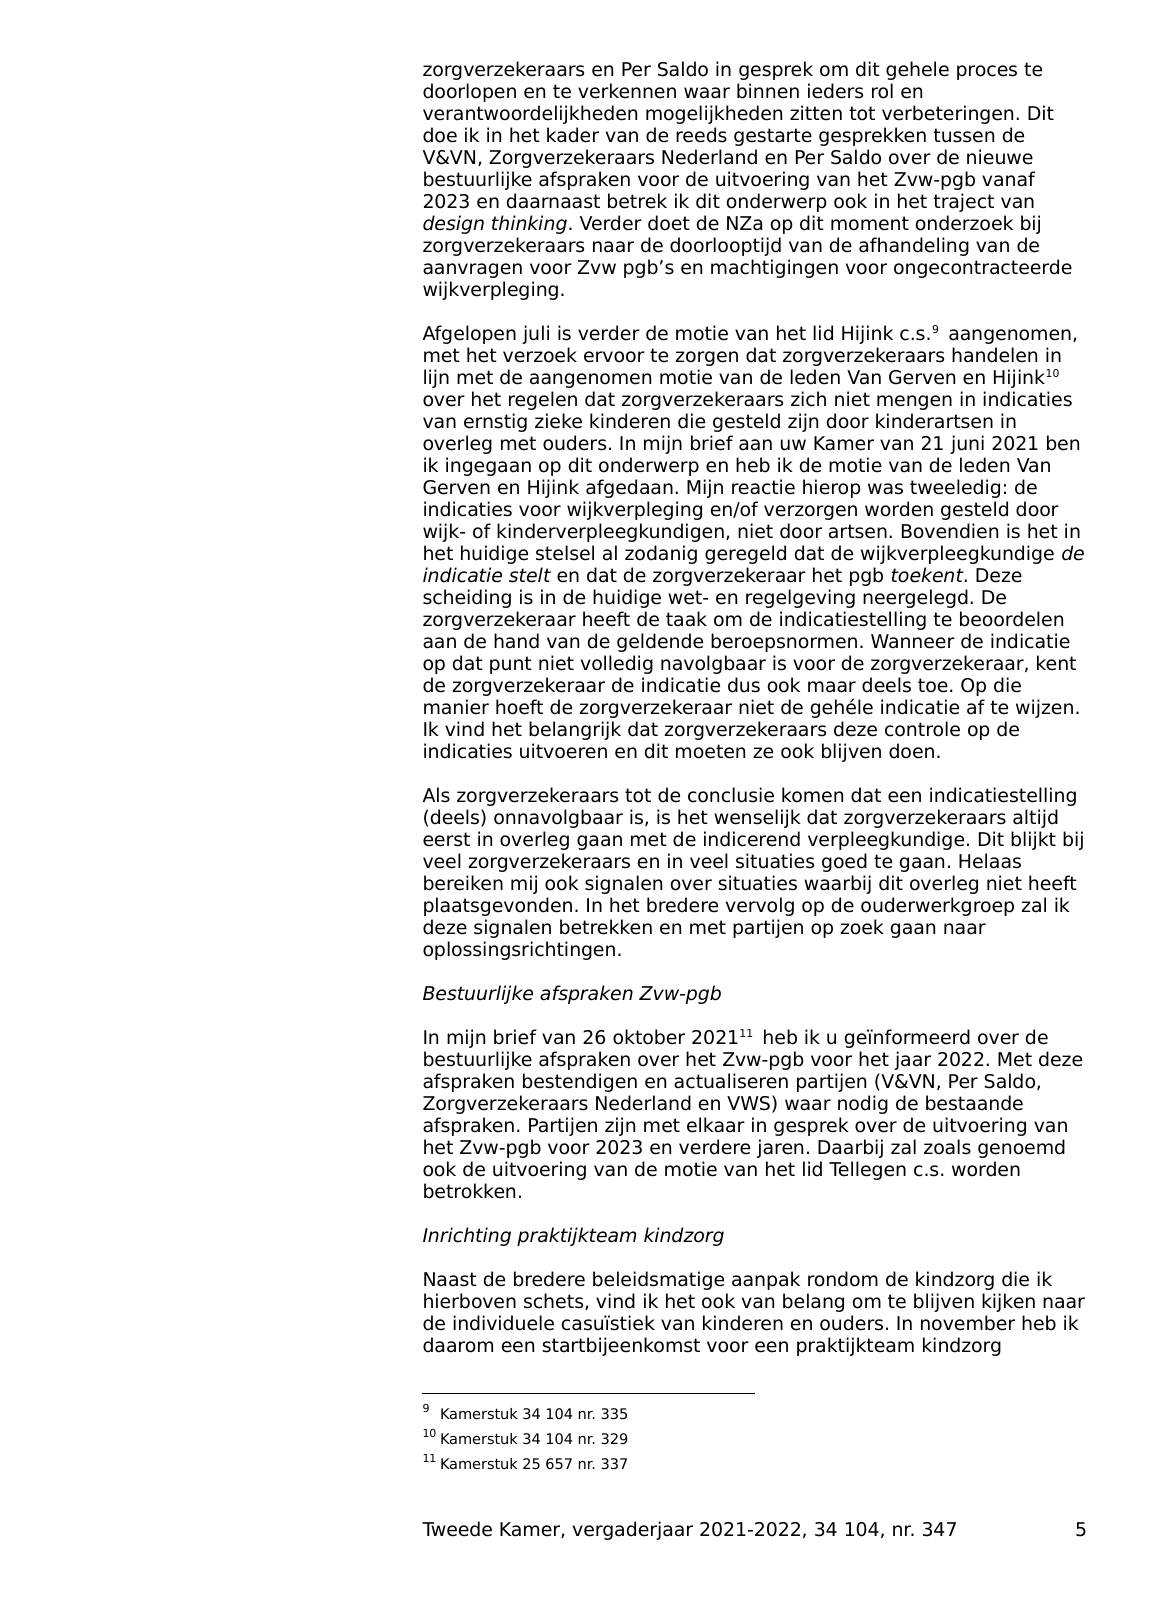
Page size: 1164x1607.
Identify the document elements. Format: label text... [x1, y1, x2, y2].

text zorgverzekeraars en Per Saldo in gesprek om dit gehele proces te doorlopen en te verkennen waar binnen ieders rol en verantwoordelijkheden mogelijkheden zitten tot verbeteringen. Dit doe ik in het kader van de reeds gestarte gesprekken tussen de V&VN, Zorgverzekeraars Nederland en Per Saldo over de nieuwe bestuurlijke afspraken voor de uitvoering van het Zvw-pgb vanaf 2023 en daarnaast betrek ik dit onderwerp ook in het traject van design thinking. Verder doet de NZa op dit moment onderzoek bij zorgverzekeraars naar de doorlooptijd van de afhandeling van de aanvragen voor Zvw pgb’s en machtigingen voor ongecontracteerde wijkverpleging. [422, 59, 1087, 301]
text In mijn brief van 26 oktober 2021 heb ik u geïnformeerd over de bestuurlijke afspraken over het Zvw-pgb voor het jaar 2022. Met deze afspraken bestendigen en actualiseren partijen (V&VN, Per Saldo, Zorgverzekeraars Nederland en VWS) waar nodig de bestaande afspraken. Partijen zijn met elkaar in gesprek over de uitvoering van het Zvw-pgb voor 2023 en verdere jaren. Daarbij zal zoals genoemd ook de uitvoering van de motie van het lid Tellegen c.s. worden betrokken. [422, 1027, 1087, 1203]
text Afgelopen juli is verder de motie van het lid Hijink c.s. aangenomen, met het verzoek ervoor te zorgen dat zorgverzekeraars handelen in lijn met de aangenomen motie van de leden Van Gerven en Hijink over het regelen dat zorgverzekeraars zich niet mengen in indicaties van ernstig zieke kinderen die gesteld zijn door kinderartsen in overleg met ouders. In mijn brief aan uw Kamer van 21 juni 2021 ben ik ingegaan op dit onderwerp en heb ik de motie van de leden Van Gerven en Hijink afgedaan. Mijn reactie hierop was tweeledig: de indicaties voor wijkverpleging en/of verzorgen worden gesteld door wijk- of kinderverpleegkundigen, niet door artsen. Bovendien is het in het huidige stelsel al zodanig geregeld dat de wijkverpleegkundige de indicatie stelt en dat de zorgverzekeraar het pgb toekent. Deze scheiding is in de huidige wet- en regelgeving neergelegd. De zorgverzekeraar heeft de taak om de indicatiestelling te beoordelen aan de hand van de geldende beroepsnormen. Wanneer de indicatie op dat punt niet volledig navolgbaar is voor de zorgverzekeraar, kent de zorgverzekeraar de indicatie dus ook maar deels toe. Op die manier hoeft de zorgverzekeraar niet de gehéle indicatie af te wijzen. Ik vind het belangrijk dat zorgverzekeraars deze controle op de indicaties uitvoeren en dit moeten ze ook blijven doen. [422, 323, 1087, 763]
subtitle Bestuurlijke afspraken Zvw-pgb [422, 983, 1087, 1005]
subtitle Inrichting praktijkteam kindzorg [422, 1225, 1087, 1247]
text Kamerstuk 25 657 nr. 337 [422, 1452, 1087, 1474]
text Als zorgverzekeraars tot de conclusie komen dat een indicatiestelling (deels) onnavolgbaar is, is het wenselijk dat zorgverzekeraars altijd eerst in overleg gaan met de indicerend verpleegkundige. Dit blijkt bij veel zorgverzekeraars en in veel situaties goed te gaan. Helaas bereiken mij ook signalen over situaties waarbij dit overleg niet heeft plaatsgevonden. In het bredere vervolg op de ouderwerkgroep zal ik deze signalen betrekken en met partijen op zoek gaan naar oplossingsrichtingen. [422, 785, 1087, 961]
text Naast de bredere beleidsmatige aanpak rondom de kindzorg die ik hierboven schets, vind ik het ook van belang om te blijven kijken naar de individuele casuïstiek van kinderen en ouders. In november heb ik daarom een startbijeenkomst voor een praktijkteam kindzorg [422, 1269, 1087, 1357]
text Kamerstuk 34 104 nr. 329 [422, 1427, 1087, 1449]
text Kamerstuk 34 104 nr. 335 [422, 1402, 1087, 1424]
